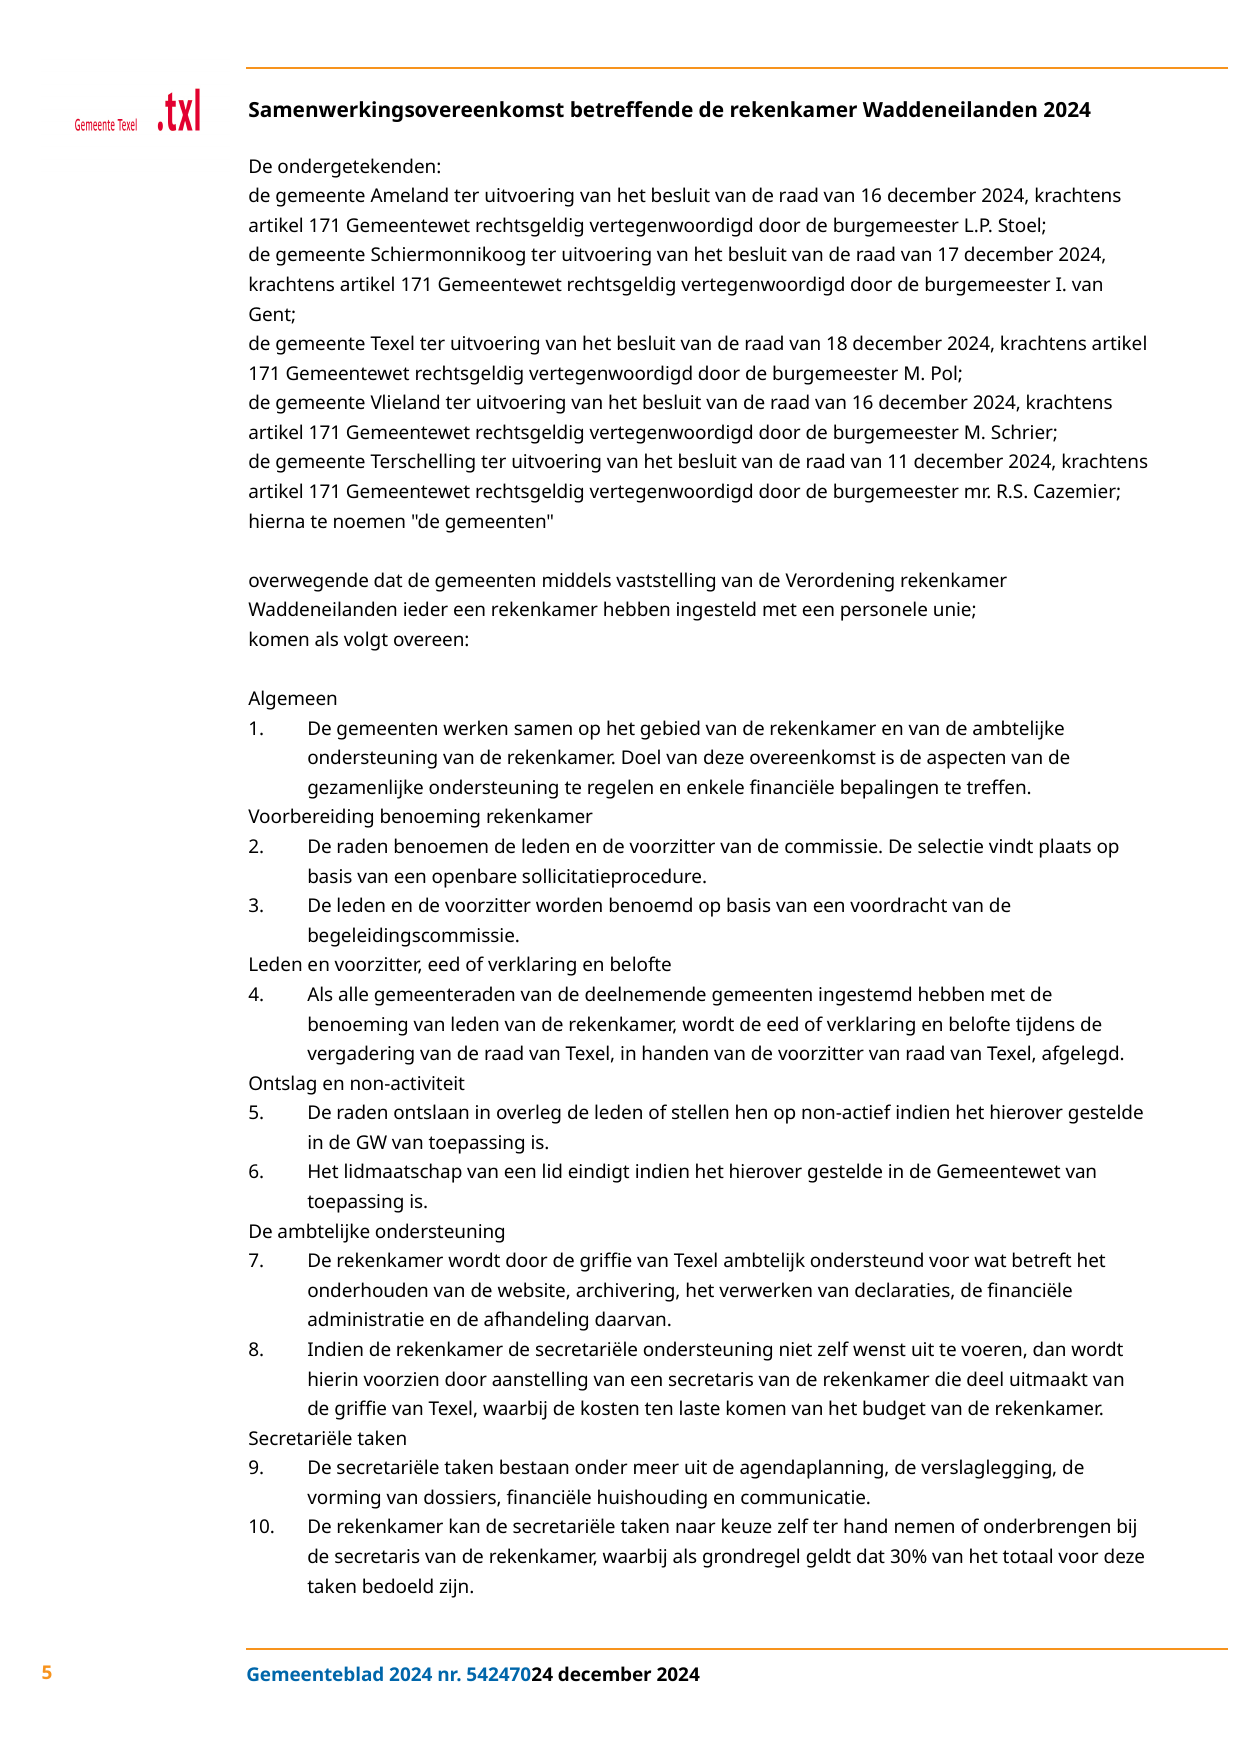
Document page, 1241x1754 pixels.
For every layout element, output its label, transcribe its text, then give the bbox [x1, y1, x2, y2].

list De secretariële taken bestaan onder meer uit de agendaplanning, de verslaglegging, de vorming van dossiers, financiële huishouding en communicatie. [248, 1454, 1152, 1510]
text de gemeente Ameland ter uitvoering van het besluit van de raad van 16 december 2024, krachtens artikel 171 Gemeentewet rechtsgeldig vertegenwoordigd door de burgemeester L.P. Stoel; [248, 182, 1152, 238]
list De gemeenten werken samen op het gebied van de rekenkamer en van de ambtelijke ondersteuning van de rekenkamer. Doel van deze overeenkomst is de aspecten van de gezamenlijke ondersteuning te regelen en enkele financiële bepalingen te treffen. [248, 715, 1152, 800]
list De rekenkamer kan de secretariële taken naar keuze zelf ter hand nemen of onderbrengen bij de secretaris van de rekenkamer, waarbij als grondregel geldt dat 30% van het totaal voor deze taken bedoeld zijn. [248, 1514, 1152, 1599]
text Voorbereiding benoeming rekenkamer [248, 804, 1152, 829]
text de gemeente Terschelling ter uitvoering van het besluit van de raad van 11 december 2024, krachtens artikel 171 Gemeentewet rechtsgeldig vertegenwoordigd door de burgemeester mr. R.S. Cazemier; [248, 449, 1152, 504]
list Indien de rekenkamer de secretariële ondersteuning niet zelf wenst uit te voeren, dan wordt hierin voorzien door aanstelling van een secretaris van de rekenkamer die deel uitmaakt van de griffie van Texel, waarbij de kosten ten laste komen van het budget van de rekenkamer. [248, 1336, 1152, 1421]
text de gemeente Vlieland ter uitvoering van het besluit van de raad van 16 december 2024, krachtens artikel 171 Gemeentewet rechtsgeldig vertegenwoordigd door de burgemeester M. Schrier; [248, 389, 1152, 445]
list De raden ontslaan in overleg de leden of stellen hen op non-actief indien het hierover gestelde in de GW van toepassing is. [248, 1099, 1152, 1155]
picture [41, 47, 231, 172]
text Ontslag en non-activiteit [248, 1070, 1152, 1096]
text overwegende dat de gemeenten middels vaststelling van de Verordening rekenkamer Waddeneilanden ieder een rekenkamer hebben ingesteld met een personele unie; [248, 567, 1152, 622]
list Het lidmaatschap van een lid eindigt indien het hierover gestelde in de Gemeentewet van toepassing is. [248, 1159, 1152, 1214]
text Samenwerkingsovereenkomst betreffende de rekenkamer Waddeneilanden 2024 [248, 95, 1152, 123]
list De leden en de voorzitter worden benoemd op basis van een voordracht van de begeleidingscommissie. [248, 892, 1152, 948]
text Secretariële taken [248, 1425, 1152, 1451]
text hierna te noemen "de gemeenten" [248, 508, 1152, 534]
text De ondergetekenden: [248, 153, 1152, 179]
text komen als volgt overeen: [248, 626, 1152, 652]
text de gemeente Schiermonnikoog ter uitvoering van het besluit van de raad van 17 december 2024, krachtens artikel 171 Gemeentewet rechtsgeldig vertegenwoordigd door de burgemeester I. van Gent; [248, 242, 1152, 327]
text Algemeen [248, 685, 1152, 711]
text De ambtelijke ondersteuning [248, 1218, 1152, 1244]
text de gemeente Texel ter uitvoering van het besluit van de raad van 18 december 2024, krachtens artikel 171 Gemeentewet rechtsgeldig vertegenwoordigd door de burgemeester M. Pol; [248, 330, 1152, 386]
text Leden en voorzitter, eed of verklaring en belofte [248, 952, 1152, 977]
list De rekenkamer wordt door de griffie van Texel ambtelijk ondersteund voor wat betreft het onderhouden van de website, archivering, het verwerken van declaraties, de financiële administratie en de afhandeling daarvan. [248, 1247, 1152, 1332]
list Als alle gemeenteraden van de deelnemende gemeenten ingestemd hebben met de benoeming van leden van de rekenkamer, wordt de eed of verklaring en belofte tijdens de vergadering van de raad van Texel, in handen van de voorzitter van raad van Texel, afgelegd. [248, 981, 1152, 1066]
list De raden benoemen de leden en de voorzitter van de commissie. De selectie vindt plaats op basis van een openbare sollicitatieprocedure. [248, 833, 1152, 889]
